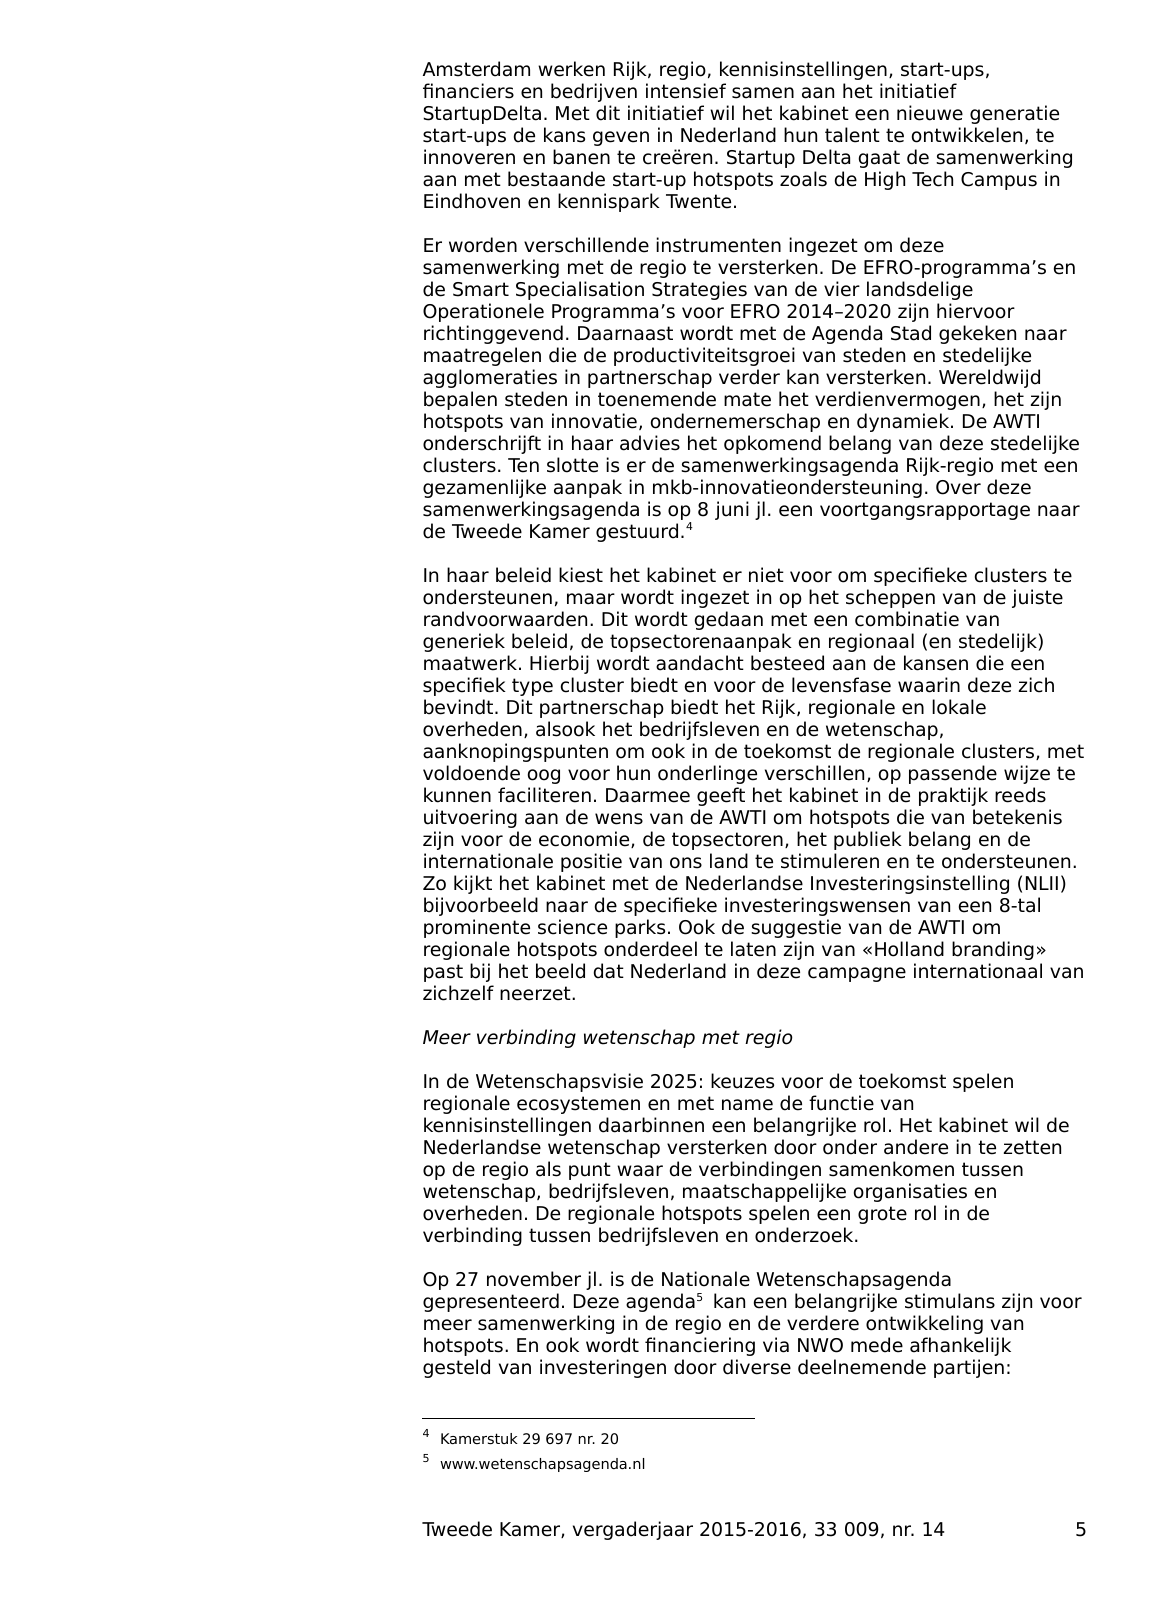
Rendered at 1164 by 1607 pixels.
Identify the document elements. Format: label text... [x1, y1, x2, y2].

text In de Wetenschapsvisie 2025: keuzes voor de toekomst spelen regionale ecosystemen en met name de functie van kennisinstellingen daarbinnen een belangrijke rol. Het kabinet wil de Nederlandse wetenschap versterken door onder andere in te zetten op de regio als punt waar de verbindingen samenkomen tussen wetenschap, bedrijfsleven, maatschappelijke organisaties en overheden. De regionale hotspots spelen een grote rol in de verbinding tussen bedrijfsleven en onderzoek. [422, 1071, 1087, 1247]
subtitle Meer verbinding wetenschap met regio [422, 1027, 1087, 1049]
text Kamerstuk 29 697 nr. 20 [422, 1427, 1087, 1449]
text Op 27 november jl. is de Nationale Wetenschapsagenda gepresenteerd. Deze agenda kan een belangrijke stimulans zijn voor meer samenwerking in de regio en de verdere ontwikkeling van hotspots. En ook wordt financiering via NWO mede afhankelijk gesteld van investeringen door diverse deelnemende partijen: [422, 1269, 1087, 1379]
text www.wetenschapsagenda.nl [422, 1452, 1087, 1474]
text In haar beleid kiest het kabinet er niet voor om specifieke clusters te ondersteunen, maar wordt ingezet in op het scheppen van de juiste randvoorwaarden. Dit wordt gedaan met een combinatie van generiek beleid, de topsectorenaanpak en regionaal (en stedelijk) maatwerk. Hierbij wordt aandacht besteed aan de kansen die een specifiek type cluster biedt en voor de levensfase waarin deze zich bevindt. Dit partnerschap biedt het Rijk, regionale en lokale overheden, alsook het bedrijfsleven en de wetenschap, aanknopingspunten om ook in de toekomst de regionale clusters, met voldoende oog voor hun onderlinge verschillen, op passende wijze te kunnen faciliteren. Daarmee geeft het kabinet in de praktijk reeds uitvoering aan de wens van de AWTI om hotspots die van betekenis zijn voor de economie, de topsectoren, het publiek belang en de internationale positie van ons land te stimuleren en te ondersteunen. Zo kijkt het kabinet met de Nederlandse Investeringsinstelling (NLII) bijvoorbeeld naar de specifieke investeringswensen van een 8-tal prominente science parks. Ook de suggestie van de AWTI om regionale hotspots onderdeel te laten zijn van «Holland branding» past bij het beeld dat Nederland in deze campagne internationaal van zichzelf neerzet. [422, 565, 1087, 1004]
text Amsterdam werken Rijk, regio, kennisinstellingen, start-ups, financiers en bedrijven intensief samen aan het initiatief StartupDelta. Met dit initiatief wil het kabinet een nieuwe generatie start-ups de kans geven in Nederland hun talent te ontwikkelen, te innoveren en banen te creëren. Startup Delta gaat de samenwerking aan met bestaande start-up hotspots zoals de High Tech Campus in Eindhoven en kennispark Twente. [422, 59, 1087, 213]
text Er worden verschillende instrumenten ingezet om deze samenwerking met de regio te versterken. De EFRO-programma’s en de Smart Specialisation Strategies van de vier landsdelige Operationele Programma’s voor EFRO 2014–2020 zijn hiervoor richtinggevend. Daarnaast wordt met de Agenda Stad gekeken naar maatregelen die de productiviteitsgroei van steden en stedelijke agglomeraties in partnerschap verder kan versterken. Wereldwijd bepalen steden in toenemende mate het verdienvermogen, het zijn hotspots van innovatie, ondernemerschap en dynamiek. De AWTI onderschrijft in haar advies het opkomend belang van deze stedelijke clusters. Ten slotte is er de samenwerkingsagenda Rijk-regio met een gezamenlijke aanpak in mkb-innovatieondersteuning. Over deze samenwerkingsagenda is op 8 juni jl. een voortgangsrapportage naar de Tweede Kamer gestuurd. [422, 235, 1087, 543]
